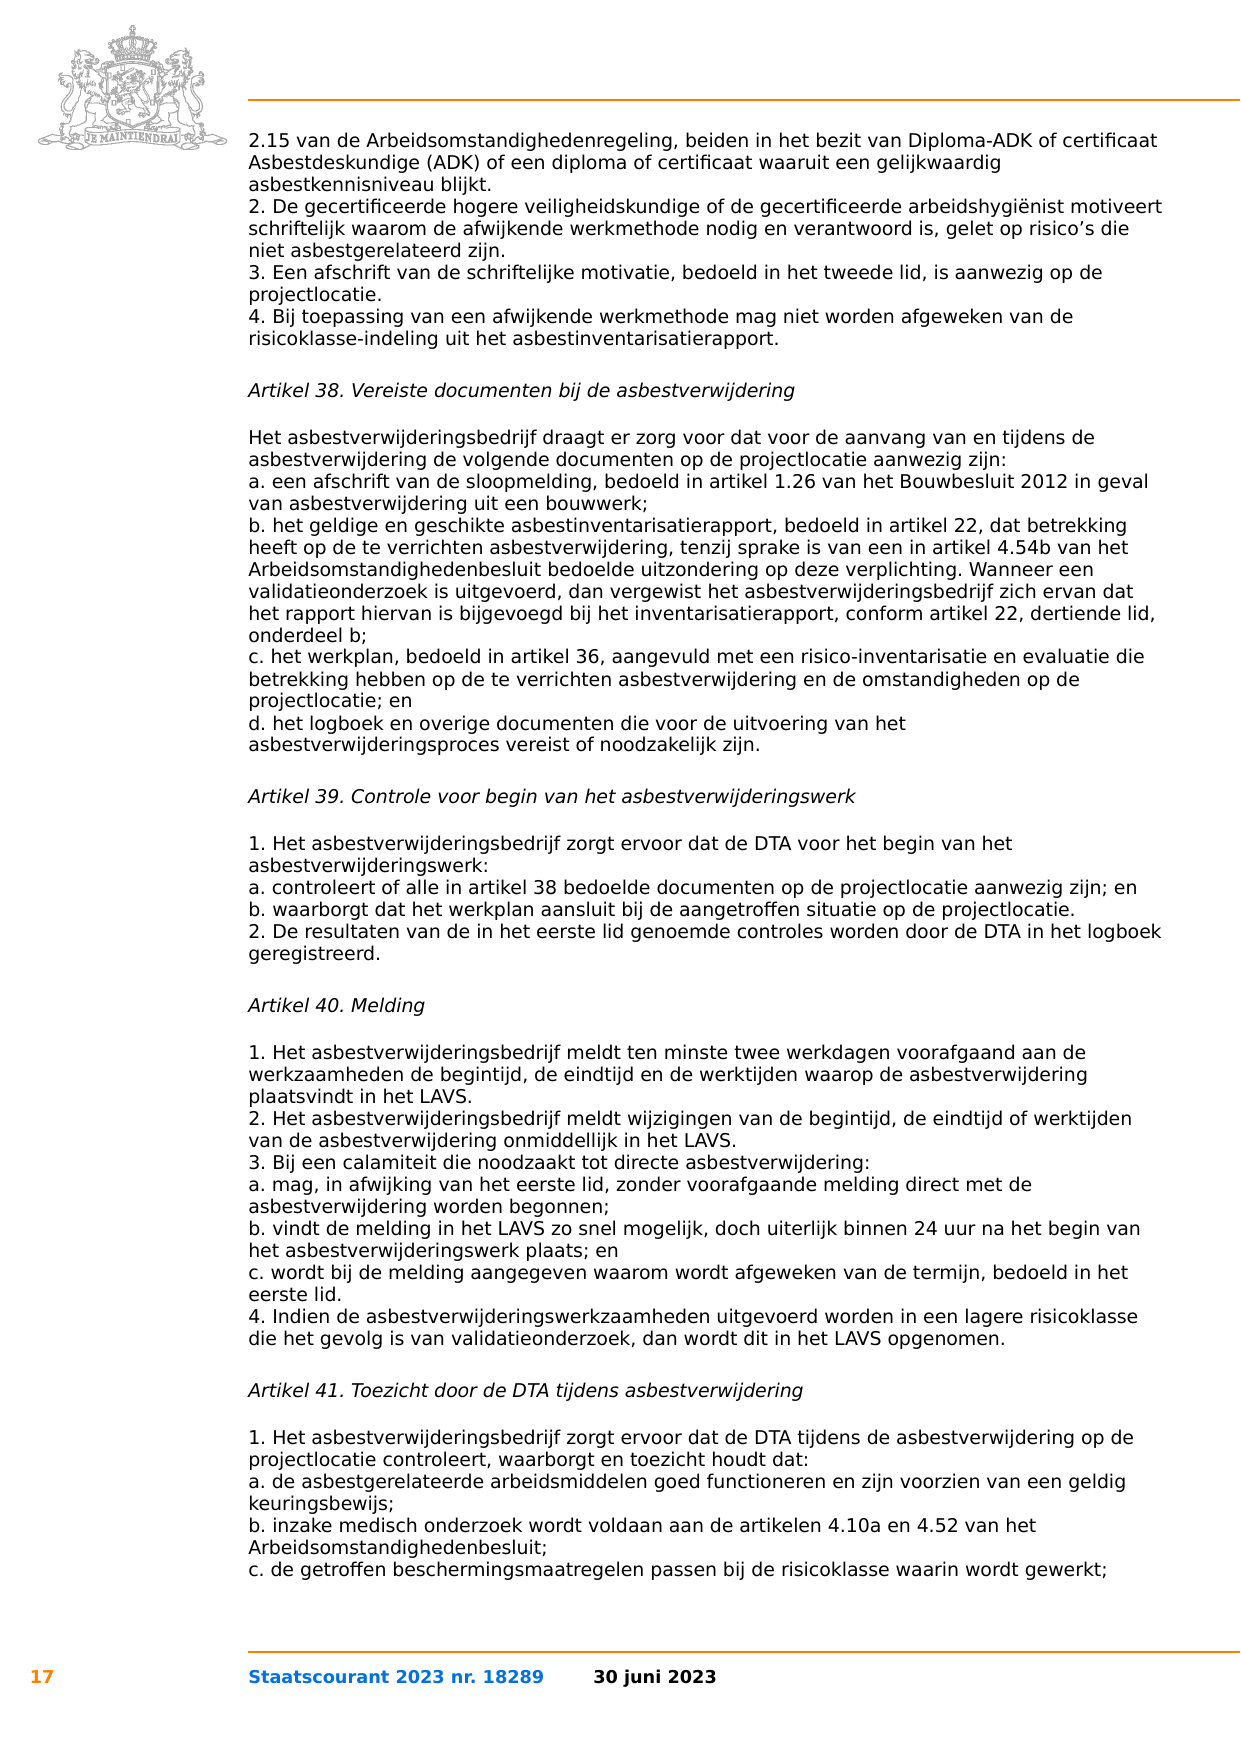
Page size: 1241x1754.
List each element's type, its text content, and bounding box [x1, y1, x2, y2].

text 1. Het asbestverwijderingsbedrijf zorgt ervoor dat de DTA voor het begin van het asbestverwijderingswerk: [248, 833, 1163, 877]
text 1. Het asbestverwijderingsbedrijf zorgt ervoor dat de DTA tijdens de asbestverwijdering op de projectlocatie controleert, waarborgt en toezicht houdt dat: [248, 1427, 1163, 1471]
subtitle Artikel 39. Controle voor begin van het asbestverwijderingswerk [248, 786, 1163, 808]
text 4. Indien de asbestverwijderingswerkzaamheden uitgevoerd worden in een lagere risicoklasse die het gevolg is van validatieonderzoek, dan wordt dit in het LAVS opgenomen. [248, 1306, 1163, 1350]
text c. wordt bij de melding aangegeven waarom wordt afgeweken van de termijn, bedoeld in het eerste lid. [248, 1262, 1163, 1306]
text a. de asbestgerelateerde arbeidsmiddelen goed functioneren en zijn voorzien van een geldig keuringsbewijs; [248, 1471, 1163, 1515]
text 3. Een afschrift van de schriftelijke motivatie, bedoeld in het tweede lid, is aanwezig op de projectlocatie. [248, 262, 1163, 306]
text b. vindt de melding in het LAVS zo snel mogelijk, doch uiterlijk binnen 24 uur na het begin van het asbestverwijderingswerk plaats; en [248, 1218, 1163, 1262]
text d. het logboek en overige documenten die voor de uitvoering van het asbestverwijderingsproces vereist of noodzakelijk zijn. [248, 712, 1163, 756]
subtitle Artikel 41. Toezicht door de DTA tijdens asbestverwijdering [248, 1380, 1163, 1402]
subtitle Artikel 40. Melding [248, 995, 1163, 1017]
text 3. Bij een calamiteit die noodzaakt tot directe asbestverwijdering: [248, 1152, 1163, 1174]
picture [38, 25, 227, 150]
text b. waarborgt dat het werkplan aansluit bij de aangetroffen situatie op de projectlocatie. [248, 899, 1163, 921]
text c. het werkplan, bedoeld in artikel 36, aangevuld met een risico-inventarisatie en evaluatie die betrekking hebben op de te verrichten asbestverwijdering en de omstandigheden op de projectlocatie; en [248, 646, 1163, 712]
text 1. Het asbestverwijderingsbedrijf meldt ten minste twee werkdagen voorafgaand aan de werkzaamheden de begintijd, de eindtijd en de werktijden waarop de asbestverwijdering plaatsvindt in het LAVS. [248, 1042, 1163, 1108]
text a. controleert of alle in artikel 38 bedoelde documenten op de projectlocatie aanwezig zijn; en [248, 877, 1163, 899]
text a. een afschrift van de sloopmelding, bedoeld in artikel 1.26 van het Bouwbesluit 2012 in geval van asbestverwijdering uit een bouwwerk; [248, 471, 1163, 514]
text 2. De gecertificeerde hogere veiligheidskundige of de gecertificeerde arbeidshygiënist motiveert schriftelijk waarom de afwijkende werkmethode nodig en verantwoord is, gelet op risico’s die niet asbestgerelateerd zijn. [248, 196, 1163, 262]
text a. mag, in afwijking van het eerste lid, zonder voorafgaande melding direct met de asbestverwijdering worden begonnen; [248, 1174, 1163, 1218]
text 4. Bij toepassing van een afwijkende werkmethode mag niet worden afgeweken van de risicoklasse-indeling uit het asbestinventarisatierapport. [248, 306, 1163, 350]
text c. de getroffen beschermingsmaatregelen passen bij de risicoklasse waarin wordt gewerkt; [248, 1559, 1163, 1581]
text b. het geldige en geschikte asbestinventarisatierapport, bedoeld in artikel 22, dat betrekking heeft op de te verrichten asbestverwijdering, tenzij sprake is van een in artikel 4.54b van het Arbeidsomstandighedenbesluit bedoelde uitzondering op deze verplichting. Wanneer een validatieonderzoek is uitgevoerd, dan vergewist het asbestverwijderingsbedrijf zich ervan dat het rapport hiervan is bijgevoegd bij het inventarisatierapport, conform artikel 22, dertiende lid, onderdeel b; [248, 514, 1163, 646]
text 2.15 van de Arbeidsomstandighedenregeling, beiden in het bezit van Diploma-ADK of certificaat Asbestdeskundige (ADK) of een diploma of certificaat waaruit een gelijkwaardig asbestkennisniveau blijkt. [248, 130, 1163, 196]
text 2. Het asbestverwijderingsbedrijf meldt wijzigingen van de begintijd, de eindtijd of werktijden van de asbestverwijdering onmiddellijk in het LAVS. [248, 1108, 1163, 1152]
text 2. De resultaten van de in het eerste lid genoemde controles worden door de DTA in het logboek geregistreerd. [248, 921, 1163, 965]
text Het asbestverwijderingsbedrijf draagt er zorg voor dat voor de aanvang van en tijdens de asbestverwijdering de volgende documenten op de projectlocatie aanwezig zijn: [248, 427, 1163, 471]
text b. inzake medisch onderzoek wordt voldaan aan de artikelen 4.10a en 4.52 van het Arbeidsomstandighedenbesluit; [248, 1515, 1163, 1559]
subtitle Artikel 38. Vereiste documenten bij de asbestverwijdering [248, 380, 1163, 402]
